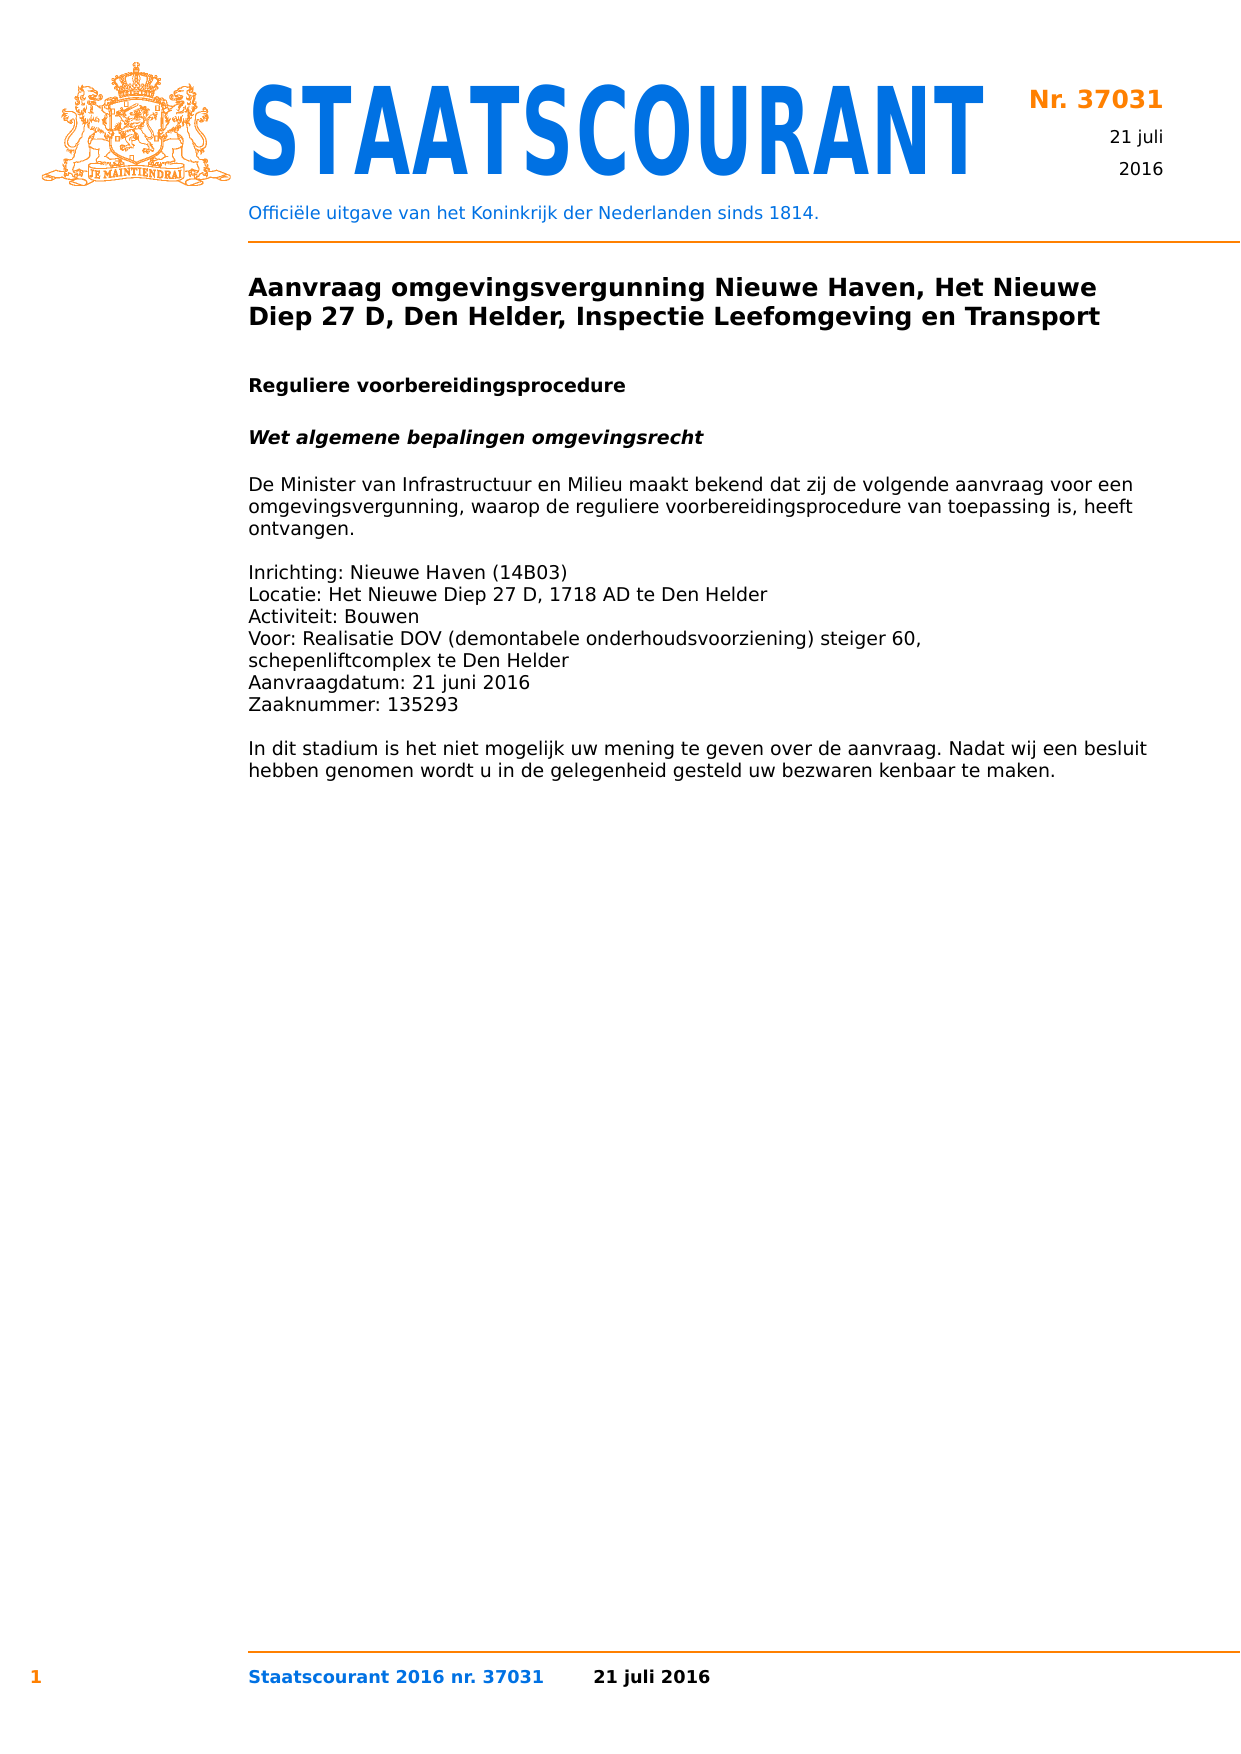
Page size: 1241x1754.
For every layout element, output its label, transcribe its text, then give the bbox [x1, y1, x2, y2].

table_cell 2016 [998, 153, 1240, 203]
subtitle Reguliere voorbereidingsprocedure [248, 375, 1163, 397]
text In dit stadium is het niet mogelijk uw mening te geven over de aanvraag. Nadat wij een besluit hebben genomen wordt u in de gelegenheid gesteld uw bezwaren kenbaar te maken. [248, 738, 1163, 782]
table_header Nr. 37031 [998, 62, 1240, 121]
text Locatie: Het Nieuwe Diep 27 D, 1718 AD te Den Helder [248, 584, 1163, 606]
text Aanvraagdatum: 21 juni 2016 [248, 672, 1163, 694]
table_header STAATSCOURANT [248, 62, 998, 203]
table_header [25, 62, 248, 241]
subtitle Wet algemene bepalingen omgevingsrecht [248, 427, 1163, 449]
table_cell Officiële uitgave van het Koninkrijk der Nederlanden sinds 1814. [248, 203, 1240, 241]
text Zaaknummer: 135293 [248, 694, 1163, 716]
table_cell 21 juli [998, 121, 1240, 153]
picture [41, 62, 231, 186]
text Inrichting: Nieuwe Haven (14B03) [248, 562, 1163, 584]
text Activiteit: Bouwen [248, 606, 1163, 628]
text Voor: Realisatie DOV (demontabele onderhoudsvoorziening) steiger 60, [248, 628, 1163, 650]
text schepenliftcomplex te Den Helder [248, 650, 1163, 672]
subtitle Aanvraag omgevingsvergunning Nieuwe Haven, Het Nieuwe Diep 27 D, Den Helder, Inspectie Leefomgeving en Transport [248, 273, 1163, 331]
text De Minister van Infrastructuur en Milieu maakt bekend dat zij de volgende aanvraag voor een omgevingsvergunning, waarop de reguliere voorbereidingsprocedure van toepassing is, heeft ontvangen. [248, 474, 1163, 540]
